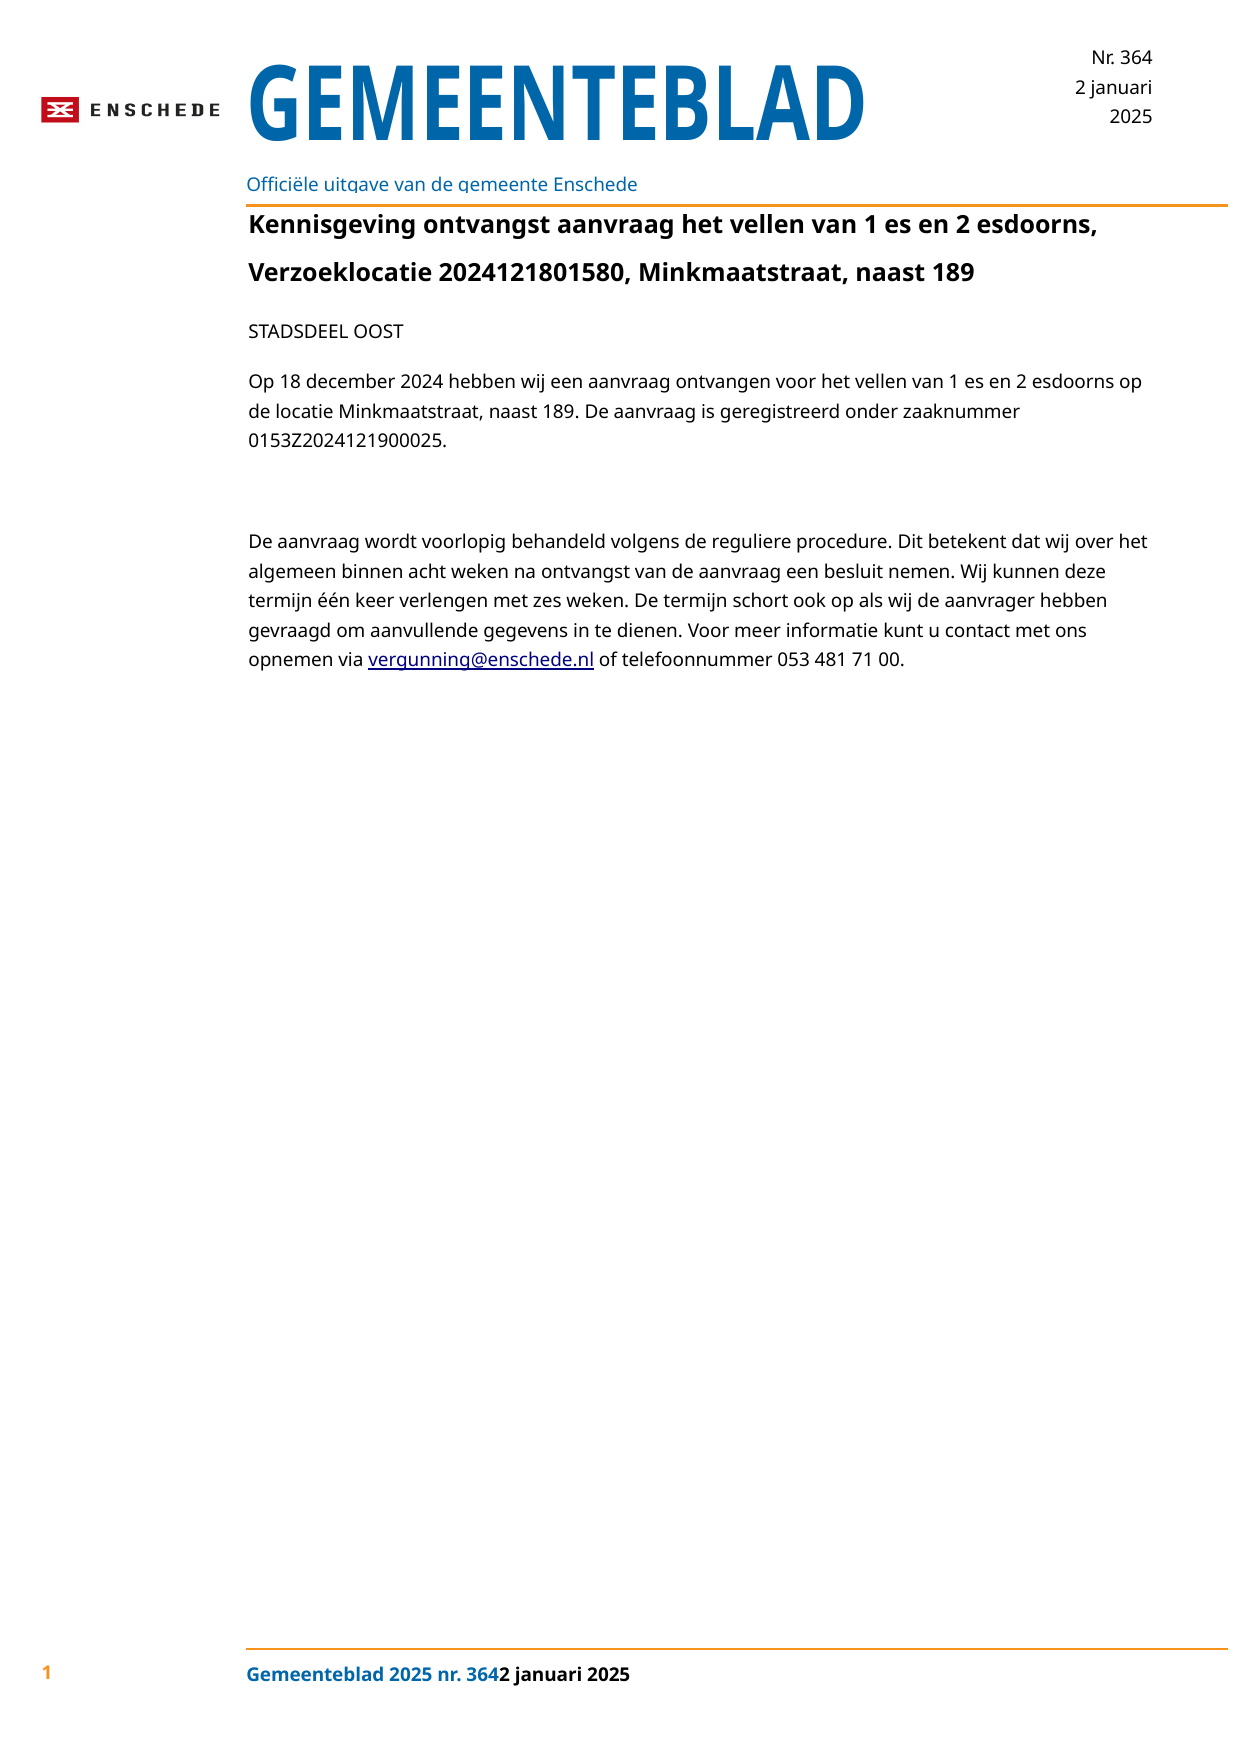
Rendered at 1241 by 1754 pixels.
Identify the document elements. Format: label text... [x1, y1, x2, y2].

text Kennisgeving ontvangst aanvraag het vellen van 1 es en 2 esdoorns, Verzoeklocatie 2024121801580, Minkmaatstraat, naast 189 [248, 207, 1152, 288]
picture [41, 47, 231, 172]
text Op 18 december 2024 hebben wij een aanvraag ontvangen voor het vellen van 1 es en 2 esdoorns op de locatie Minkmaatstraat, naast 189. De aanvraag is geregistreerd onder zaaknummer 0153Z2024121900025. [248, 368, 1152, 453]
text De aanvraag wordt voorlopig behandeld volgens de reguliere procedure. Dit betekent dat wij over het algemeen binnen acht weken na ontvangst van de aanvraag een besluit nemen. Wij kunnen deze termijn één keer verlengen met zes weken. De termijn schort ook op als wij de aanvrager hebben gevraagd om aanvullende gegevens in te dienen. Voor meer informatie kunt u contact met ons opnemen via vergunning@enschede.nl of telefoonnummer 053 481 71 00. [248, 528, 1152, 672]
text STADSDEEL OOST [248, 318, 1152, 344]
